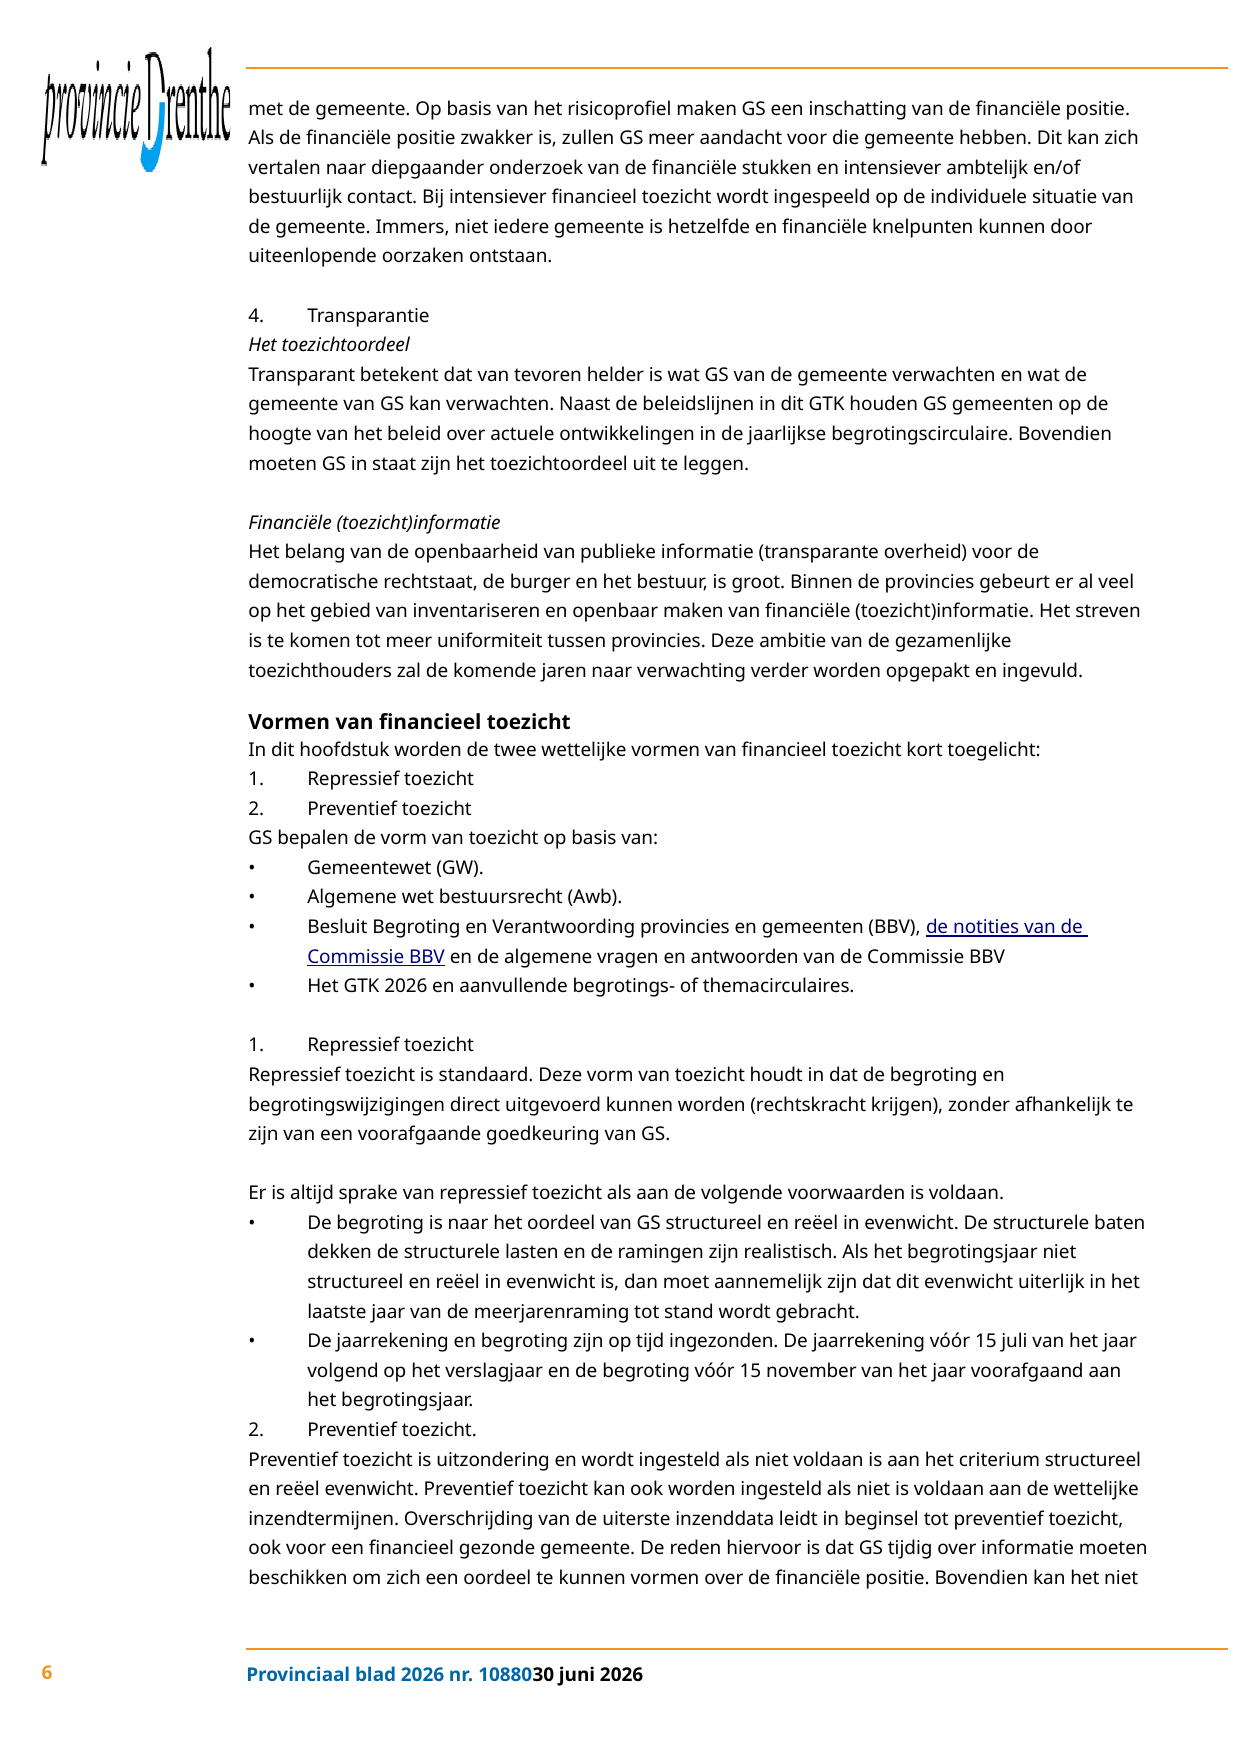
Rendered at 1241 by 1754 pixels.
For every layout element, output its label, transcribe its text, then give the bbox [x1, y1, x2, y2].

text Vormen van financieel toezicht [248, 707, 1152, 736]
list Preventief toezicht [248, 795, 1152, 821]
list De begroting is naar het oordeel van GS structureel en reëel in evenwicht. De structurele baten dekken de structurele lasten en de ramingen zijn realistisch. Als het begrotingsjaar niet structureel en reëel in evenwicht is, dan moet aannemelijk zijn dat dit evenwicht uiterlijk in het laatste jaar van de meerjarenraming tot stand wordt gebracht. [248, 1209, 1152, 1323]
text Het toezichtoordeel [248, 331, 1152, 357]
text Transparant betekent dat van tevoren helder is wat GS van de gemeente verwachten en wat de gemeente van GS kan verwachten. Naast de beleidslijnen in dit GTK houden GS gemeenten op de hoogte van het beleid over actuele ontwikkelingen in de jaarlijkse begrotingscirculaire. Bovendien moeten GS in staat zijn het toezichtoordeel uit te leggen. [248, 361, 1152, 476]
list Het GTK 2026 en aanvullende begrotings- of themacirculaires. [248, 972, 1152, 998]
list Preventief toezicht. [248, 1416, 1152, 1442]
text Financiële (toezicht)informatie [248, 509, 1152, 535]
text Preventief toezicht is uitzondering en wordt ingesteld als niet voldaan is aan het criterium structureel en reëel evenwicht. Preventief toezicht kan ook worden ingesteld als niet is voldaan aan de wettelijke inzendtermijnen. Overschrijding van de uiterste inzenddata leidt in beginsel tot preventief toezicht, ook voor een financieel gezonde gemeente. De reden hiervoor is dat GS tijdig over informatie moeten beschikken om zich een oordeel te kunnen vormen over de financiële positie. Bovendien kan het niet [248, 1446, 1152, 1590]
text Er is altijd sprake van repressief toezicht als aan de volgende voorwaarden is voldaan. [248, 1179, 1152, 1205]
text In dit hoofdstuk worden de twee wettelijke vormen van financieel toezicht kort toegelicht: [248, 736, 1152, 761]
list De jaarrekening en begroting zijn op tijd ingezonden. De jaarrekening vóór 15 juli van het jaar volgend op het verslagjaar en de begroting vóór 15 november van het jaar voorafgaand aan het begrotingsjaar. [248, 1327, 1152, 1412]
text Repressief toezicht is standaard. Deze vorm van toezicht houdt in dat de begroting en begrotingswijzigingen direct uitgevoerd kunnen worden (rechtskracht krijgen), zonder afhankelijk te zijn van een voorafgaande goedkeuring van GS. [248, 1061, 1152, 1146]
list Repressief toezicht [248, 765, 1152, 791]
list Gemeentewet (GW). [248, 854, 1152, 880]
text GS bepalen de vorm van toezicht op basis van: [248, 824, 1152, 850]
text met de gemeente. Op basis van het risicoprofiel maken GS een inschatting van de financiële positie. Als de financiële positie zwakker is, zullen GS meer aandacht voor die gemeente hebben. Dit kan zich vertalen naar diepgaander onderzoek van de financiële stukken en intensiever ambtelijk en/of bestuurlijk contact. Bij intensiever financieel toezicht wordt ingespeeld op de individuele situatie van de gemeente. Immers, niet iedere gemeente is hetzelfde en financiële knelpunten kunnen door uiteenlopende oorzaken ontstaan. [248, 95, 1152, 268]
text Het belang van de openbaarheid van publieke informatie (transparante overheid) voor de democratische rechtstaat, de burger en het bestuur, is groot. Binnen de provincies gebeurt er al veel op het gebied van inventariseren en openbaar maken van financiële (toezicht)informatie. Het streven is te komen tot meer uniformiteit tussen provincies. Deze ambitie van de gezamenlijke toezichthouders zal de komende jaren naar verwachting verder worden opgepakt en ingevuld. [248, 538, 1152, 683]
list Repressief toezicht [248, 1032, 1152, 1057]
list Besluit Begroting en Verantwoording provincies en gemeenten (BBV), de notities van de Commissie BBV en de algemene vragen en antwoorden van de Commissie BBV [248, 913, 1152, 968]
list Algemene wet bestuursrecht (Awb). [248, 884, 1152, 909]
list Transparantie [248, 302, 1152, 328]
picture [41, 47, 231, 172]
